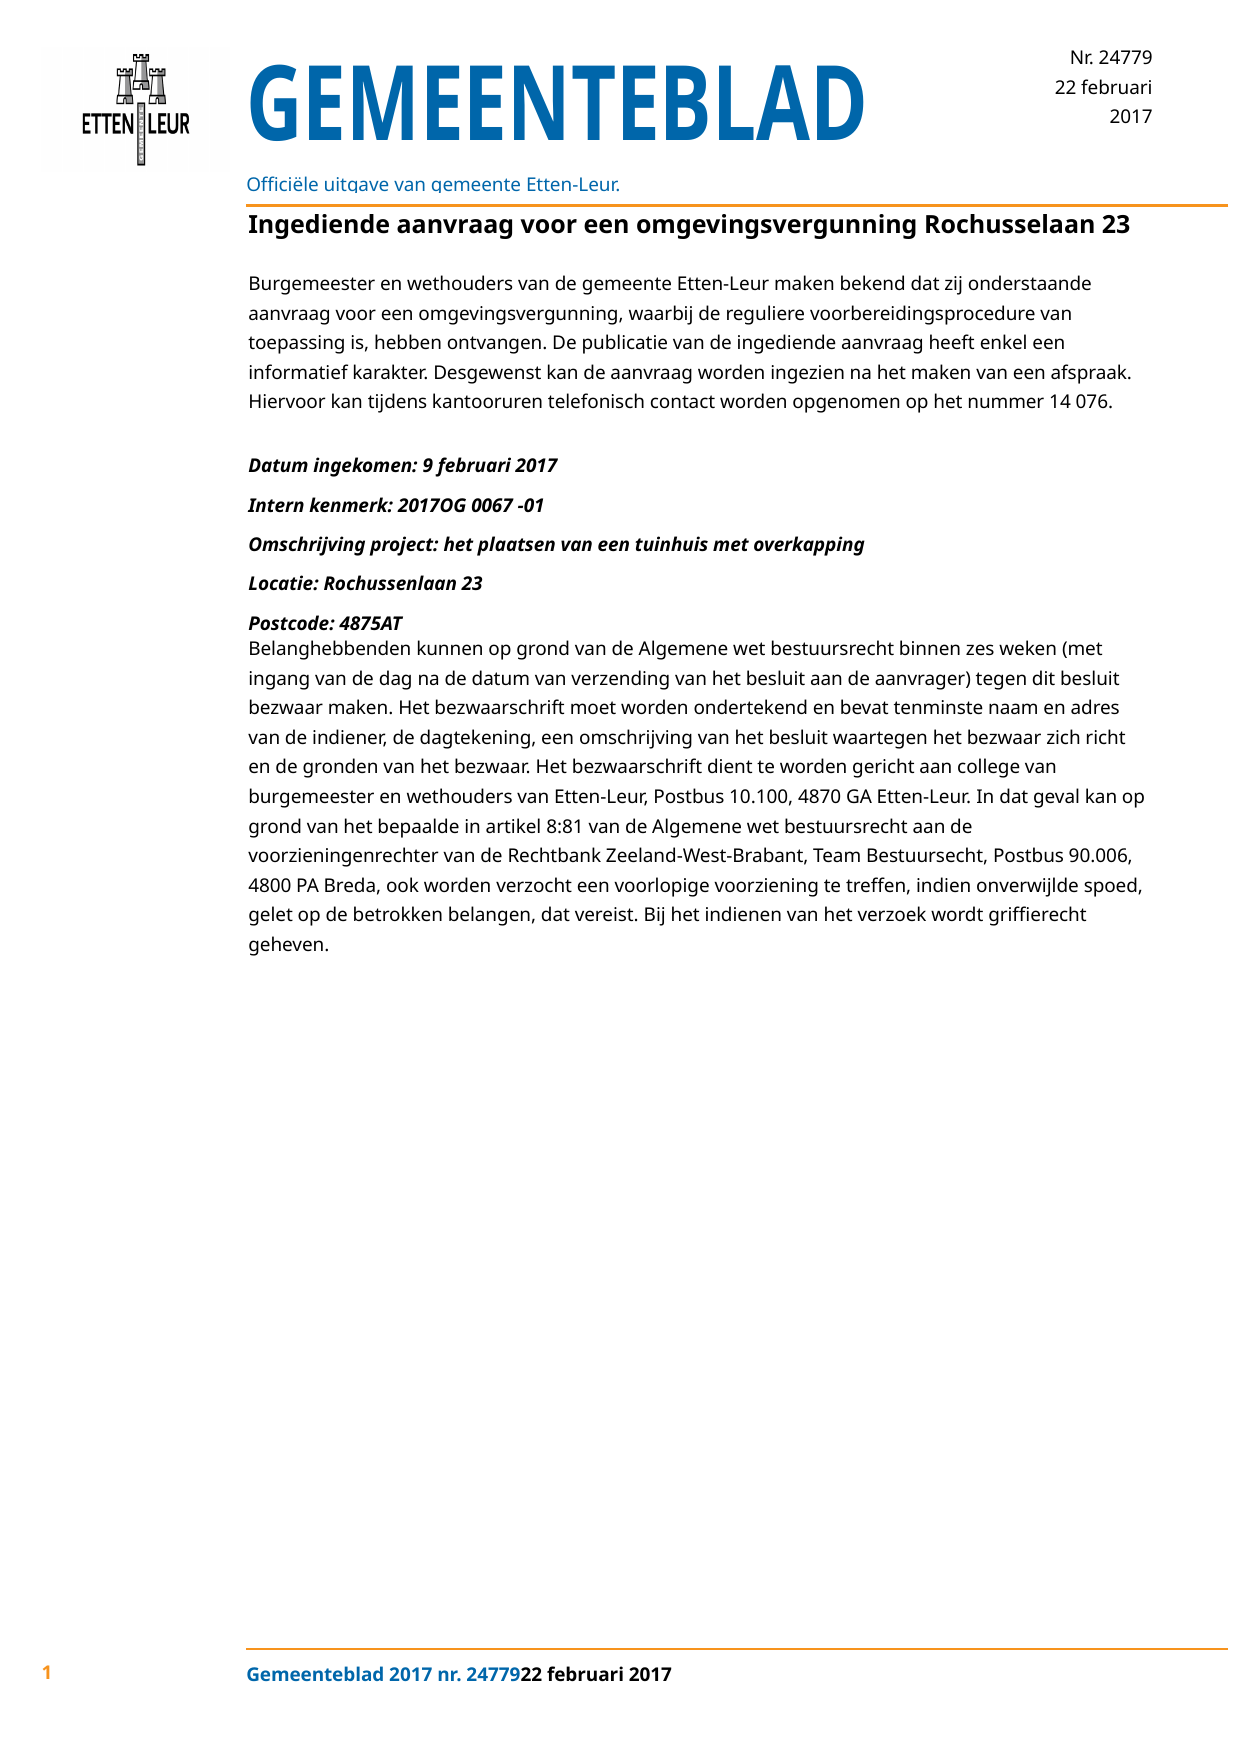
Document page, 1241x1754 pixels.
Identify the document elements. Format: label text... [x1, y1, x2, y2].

text Ingediende aanvraag voor een omgevingsvergunning Rochusselaan 23 [248, 207, 1152, 241]
text Burgemeester en wethouders van de gemeente Etten-Leur maken bekend dat zij onderstaande aanvraag voor een omgevingsvergunning, waarbij de reguliere voorbereidingsprocedure van toepassing is, hebben ontvangen. De publicatie van de ingediende aanvraag heeft enkel een informatief karakter. Desgewenst kan de aanvraag worden ingezien na het maken van een afspraak. Hiervoor kan tijdens kantooruren telefonisch contact worden opgenomen op het nummer 14 076. [248, 270, 1152, 414]
text Intern kenmerk: 2017OG 0067 -01 [248, 492, 1152, 518]
text Locatie: Rochussenlaan 23 [248, 570, 1152, 596]
text Belanghebbenden kunnen op grond van de Algemene wet bestuursrecht binnen zes weken (met ingang van de dag na de datum van verzending van het besluit aan de aanvrager) tegen dit besluit bezwaar maken. Het bezwaarschrift moet worden ondertekend en bevat tenminste naam en adres van de indiener, de dagtekening, een omschrijving van het besluit waartegen het bezwaar zich richt en de gronden van het bezwaar. Het bezwaarschrift dient te worden gericht aan college van burgemeester en wethouders van Etten-Leur, Postbus 10.100, 4870 GA Etten-Leur. In dat geval kan op grond van het bepaalde in artikel 8:81 van de Algemene wet bestuursrecht aan de voorzieningenrechter van de Rechtbank Zeeland-West-Brabant, Team Bestuursecht, Postbus 90.006, 4800 PA Breda, ook worden verzocht een voorlopige voorziening te treffen, indien onverwijlde spoed, gelet op de betrokken belangen, dat vereist. Bij het indienen van het verzoek wordt griffierecht geheven. [248, 635, 1152, 957]
picture [41, 47, 231, 172]
text Datum ingekomen: 9 februari 2017 [248, 453, 1152, 478]
text Omschrijving project: het plaatsen van een tuinhuis met overkapping [248, 531, 1152, 557]
text Postcode: 4875AT [248, 610, 1152, 635]
